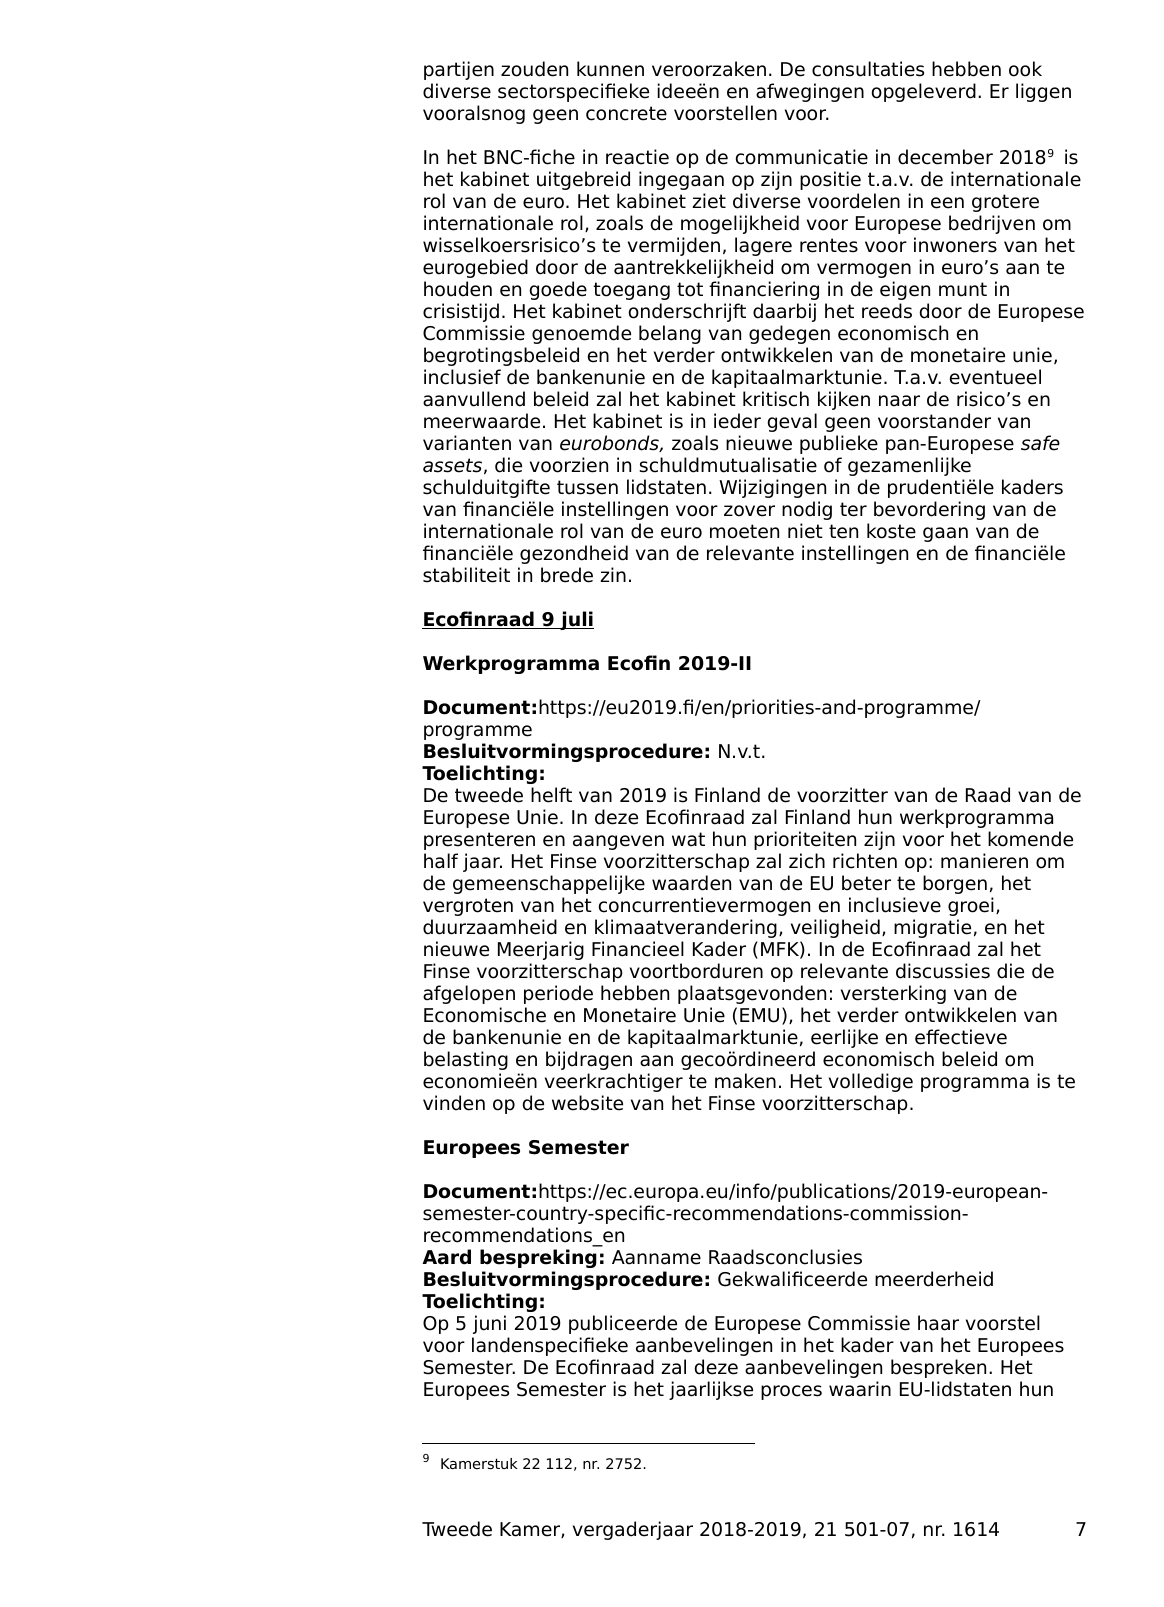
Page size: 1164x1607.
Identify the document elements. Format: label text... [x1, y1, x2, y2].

text Op 5 juni 2019 publiceerde de Europese Commissie haar voorstel voor landenspecifieke aanbevelingen in het kader van het Europees Semester. De Ecofinraad zal deze aanbevelingen bespreken. Het Europees Semester is het jaarlijkse proces waarin EU-lidstaten hun [422, 1313, 1087, 1401]
text Toelichting: [422, 763, 1087, 785]
subtitle Werkprogramma Ecofin 2019-II [422, 653, 1087, 675]
text In het BNC-fiche in reactie op de communicatie in december 2018 is het kabinet uitgebreid ingegaan op zijn positie t.a.v. de internationale rol van de euro. Het kabinet ziet diverse voordelen in een grotere internationale rol, zoals de mogelijkheid voor Europese bedrijven om wisselkoersrisico’s te vermijden, lagere rentes voor inwoners van het eurogebied door de aantrekkelijkheid om vermogen in euro’s aan te houden en goede toegang tot financiering in de eigen munt in crisistijd. Het kabinet onderschrijft daarbij het reeds door de Europese Commissie genoemde belang van gedegen economisch en begrotingsbeleid en het verder ontwikkelen van de monetaire unie, inclusief de bankenunie en de kapitaalmarktunie. T.a.v. eventueel aanvullend beleid zal het kabinet kritisch kijken naar de risico’s en meerwaarde. Het kabinet is in ieder geval geen voorstander van varianten van eurobonds, zoals nieuwe publieke pan-Europese safe assets, die voorzien in schuldmutualisatie of gezamenlijke schulduitgifte tussen lidstaten. Wijzigingen in de prudentiële kaders van financiële instellingen voor zover nodig ter bevordering van de internationale rol van de euro moeten niet ten koste gaan van de financiële gezondheid van de relevante instellingen en de financiële stabiliteit in brede zin. [422, 147, 1087, 587]
text De tweede helft van 2019 is Finland de voorzitter van de Raad van de Europese Unie. In deze Ecofinraad zal Finland hun werkprogramma presenteren en aangeven wat hun prioriteiten zijn voor het komende half jaar. Het Finse voorzitterschap zal zich richten op: manieren om de gemeenschappelijke waarden van de EU beter te borgen, het vergroten van het concurrentievermogen en inclusieve groei, duurzaamheid en klimaatverandering, veiligheid, migratie, en het nieuwe Meerjarig Financieel Kader (MFK). In de Ecofinraad zal het Finse voorzitterschap voortborduren op relevante discussies die de afgelopen periode hebben plaatsgevonden: versterking van de Economische en Monetaire Unie (EMU), het verder ontwikkelen van de bankenunie en de kapitaalmarktunie, eerlijke en effectieve belasting en bijdragen aan gecoördineerd economisch beleid om economieën veerkrachtiger te maken. Het volledige programma is te vinden op de website van het Finse voorzitterschap. [422, 785, 1087, 1115]
text Besluitvormingsprocedure: N.v.t. [422, 741, 1087, 763]
text Toelichting: [422, 1291, 1087, 1313]
text Besluitvormingsprocedure: Gekwalificeerde meerderheid [422, 1269, 1087, 1291]
text Aard bespreking: Aanname Raadsconclusies [422, 1247, 1087, 1269]
text Document:https://ec.europa.eu/info/publications/2019-european-semester-country-specific-recommendations-commission-recommendations_en [422, 1181, 1087, 1247]
text Document:https://eu2019.fi/en/priorities-and-programme/programme [422, 697, 1087, 741]
text partijen zouden kunnen veroorzaken. De consultaties hebben ook diverse sectorspecifieke ideeën en afwegingen opgeleverd. Er liggen vooralsnog geen concrete voorstellen voor. [422, 59, 1087, 125]
text Kamerstuk 22 112, nr. 2752. [422, 1452, 1087, 1474]
subtitle Europees Semester [422, 1137, 1087, 1159]
subtitle Ecofinraad 9 juli [422, 609, 1087, 631]
